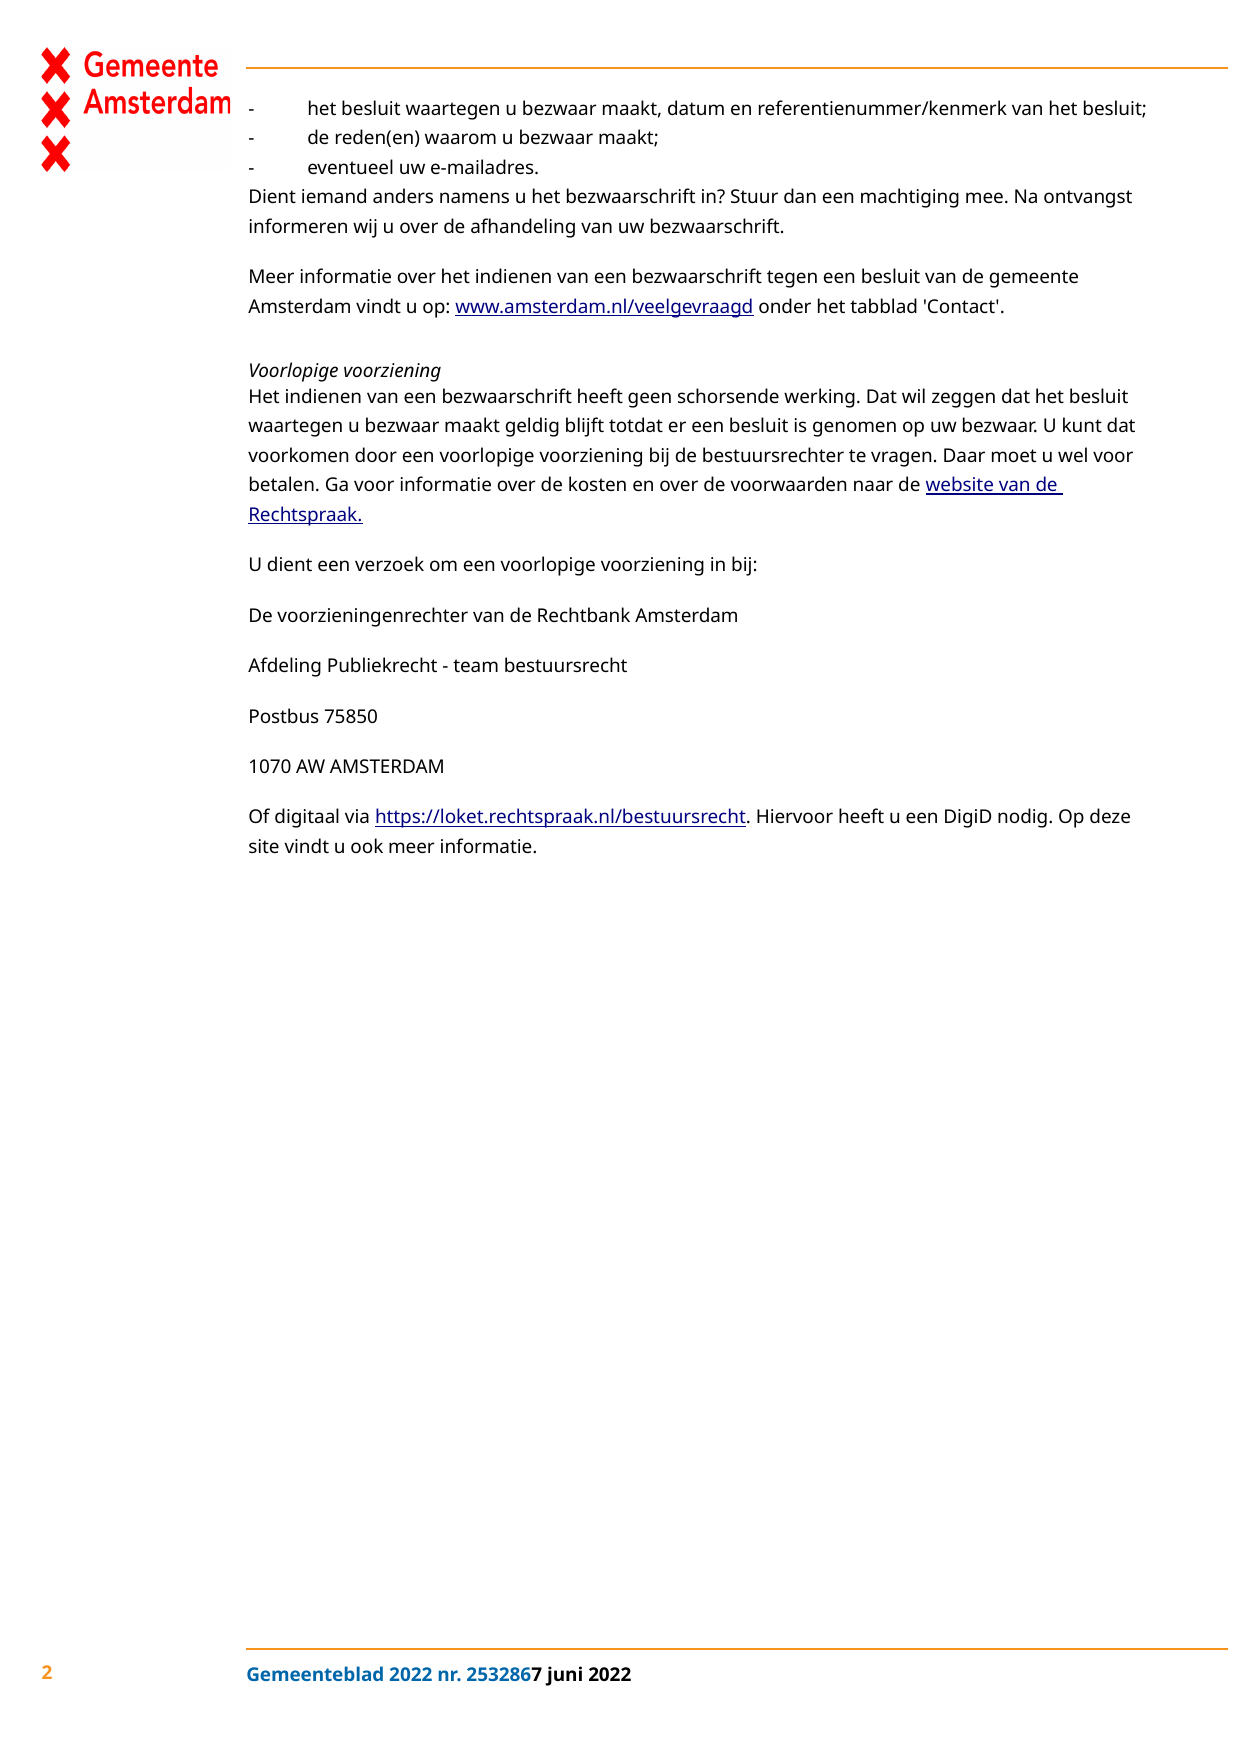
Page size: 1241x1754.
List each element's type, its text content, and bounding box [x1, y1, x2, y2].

text Het indienen van een bezwaarschrift heeft geen schorsende werking. Dat wil zeggen dat het besluit waartegen u bezwaar maakt geldig blijft totdat er een besluit is genomen op uw bezwaar. U kunt dat voorkomen door een voorlopige voorziening bij de bestuursrechter te vragen. Daar moet u wel voor betalen. Ga voor informatie over de kosten en over de voorwaarden naar de website van de Rechtspraak. [248, 383, 1152, 527]
list de reden(en) waarom u bezwaar maakt; [248, 124, 1152, 150]
text U dient een verzoek om een voorlopige voorziening in bij: [248, 552, 1152, 577]
picture [41, 47, 231, 172]
text Postbus 75850 [248, 703, 1152, 728]
text Dient iemand anders namens u het bezwaarschrift in? Stuur dan een machtiging mee. Na ontvangst informeren wij u over de afhandeling van uw bezwaarschrift. [248, 183, 1152, 239]
text Of digitaal via https://loket.rechtspraak.nl/bestuursrecht. Hiervoor heeft u een DigiD nodig. Op deze site vindt u ook meer informatie. [248, 804, 1152, 859]
text De voorzieningenrechter van de Rechtbank Amsterdam [248, 602, 1152, 628]
list het besluit waartegen u bezwaar maakt, datum en referentienummer/kenmerk van het besluit; [248, 95, 1152, 121]
text Meer informatie over het indienen van een bezwaarschrift tegen een besluit van de gemeente Amsterdam vindt u op: www.amsterdam.nl/veelgevraagd onder het tabblad 'Contact'. [248, 263, 1152, 319]
list eventueel uw e-mailadres. [248, 154, 1152, 180]
text Voorlopige voorziening [248, 357, 1152, 383]
text 1070 AW AMSTERDAM [248, 753, 1152, 779]
text Afdeling Publiekrecht - team bestuursrecht [248, 652, 1152, 678]
